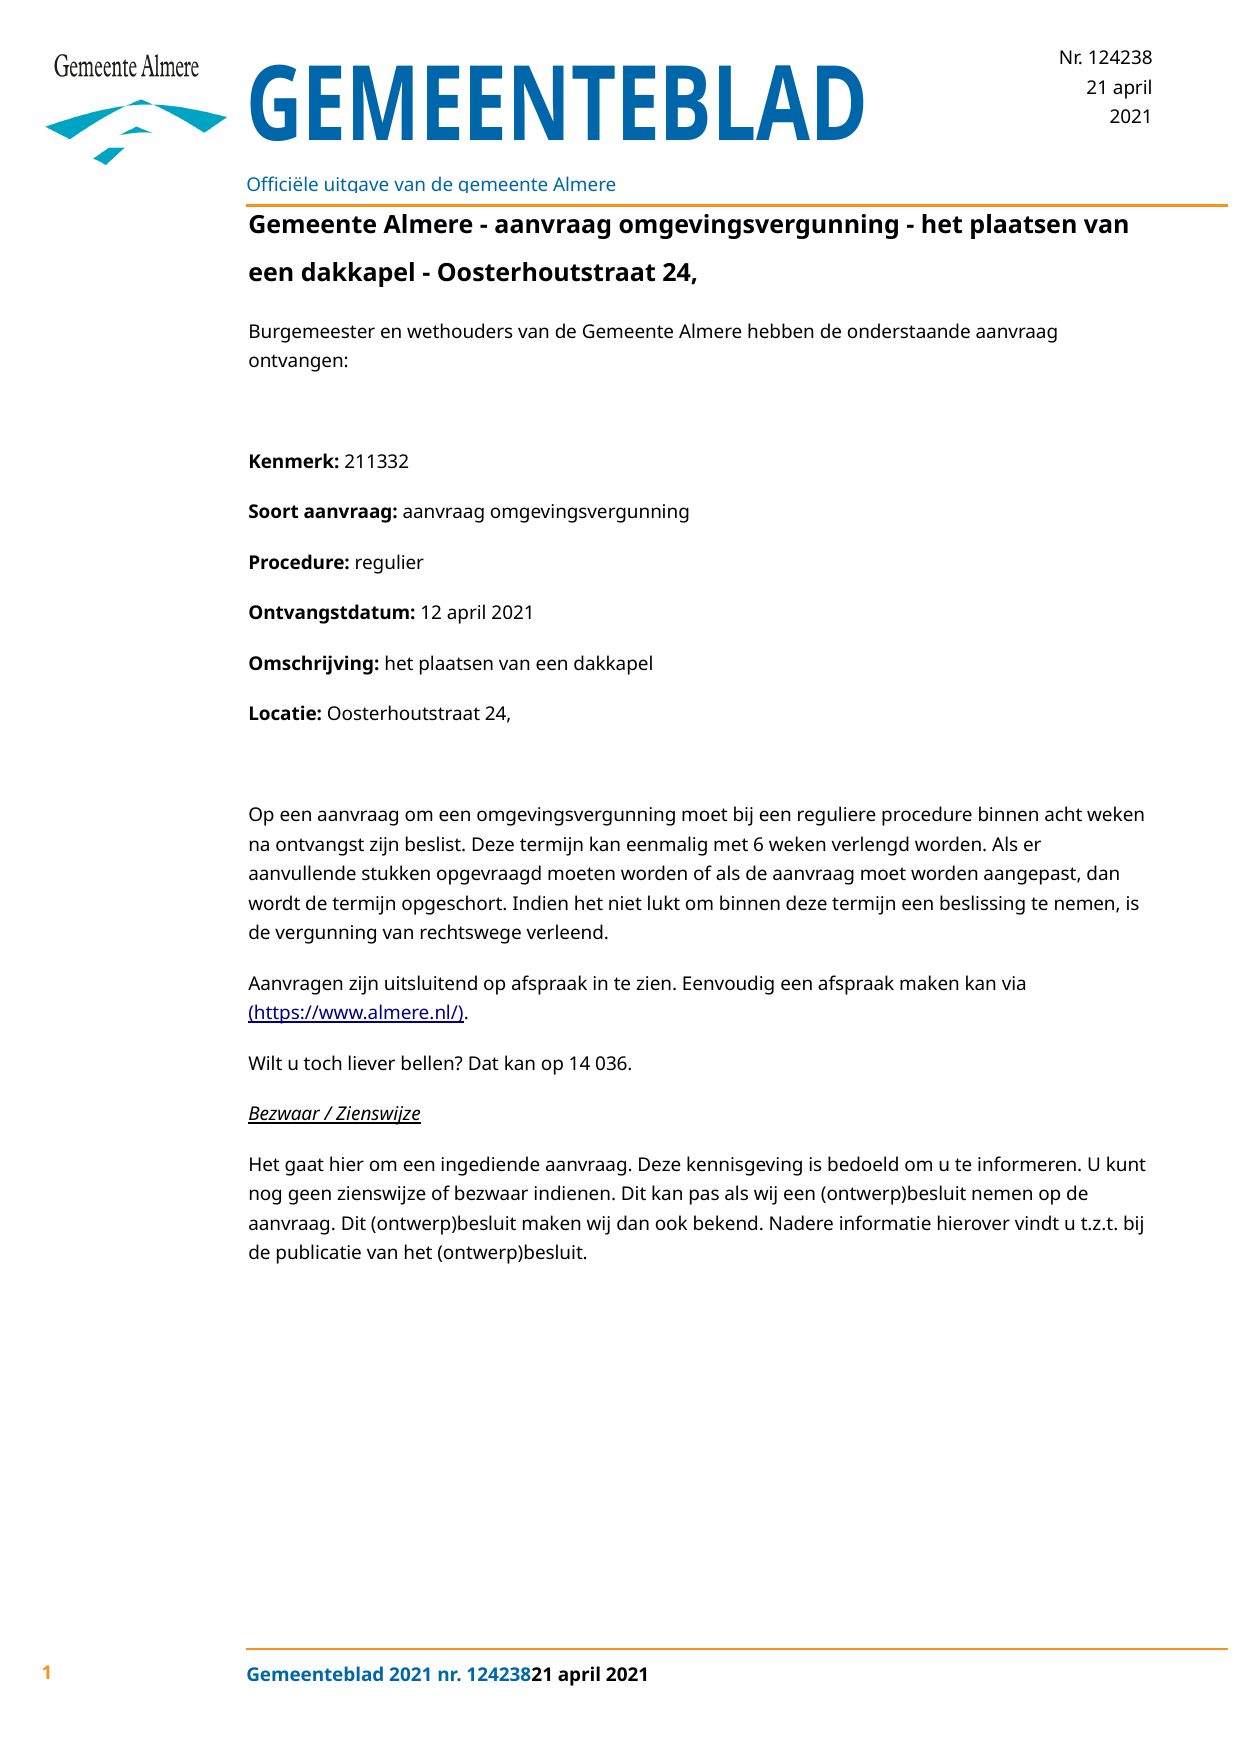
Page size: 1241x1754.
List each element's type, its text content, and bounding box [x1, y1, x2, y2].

text Het gaat hier om een ingediende aanvraag. Deze kennisgeving is bedoeld om u te informeren. U kunt nog geen zienswijze of bezwaar indienen. Dit kan pas als wij een (ontwerp)besluit nemen op de aanvraag. Dit (ontwerp)besluit maken wij dan ook bekend. Nadere informatie hierover vindt u t.z.t. bij de publicatie van het (ontwerp)besluit. [248, 1151, 1152, 1265]
text Locatie: Oosterhoutstraat 24, [248, 700, 1152, 726]
text Aanvragen zijn uitsluitend op afspraak in te zien. Eenvoudig een afspraak maken kan via (https://www.almere.nl/). [248, 970, 1152, 1025]
text Ontvangstdatum: 12 april 2021 [248, 599, 1152, 625]
text Burgemeester en wethouders van de Gemeente Almere hebben de onderstaande aanvraag ontvangen: [248, 318, 1152, 373]
text Omschrijving: het plaatsen van een dakkapel [248, 650, 1152, 676]
text Kenmerk: 211332 [248, 448, 1152, 474]
text Op een aanvraag om een omgevingsvergunning moet bij een reguliere procedure binnen acht weken na ontvangst zijn beslist. Deze termijn kan eenmalig met 6 weken verlengd worden. Als er aanvullende stukken opgevraagd moeten worden of als de aanvraag moet worden aangepast, dan wordt de termijn opgeschort. Indien het niet lukt om binnen deze termijn een beslissing te nemen, is de vergunning van rechtswege verleend. [248, 801, 1152, 945]
picture [41, 47, 231, 172]
text Wilt u toch liever bellen? Dat kan op 14 036. [248, 1050, 1152, 1076]
text Gemeente Almere - aanvraag omgevingsvergunning - het plaatsen van een dakkapel - Oosterhoutstraat 24, [248, 207, 1152, 288]
text Soort aanvraag: aanvraag omgevingsvergunning [248, 499, 1152, 524]
text Bezwaar / Zienswijze [248, 1100, 1152, 1126]
text Procedure: regulier [248, 549, 1152, 575]
